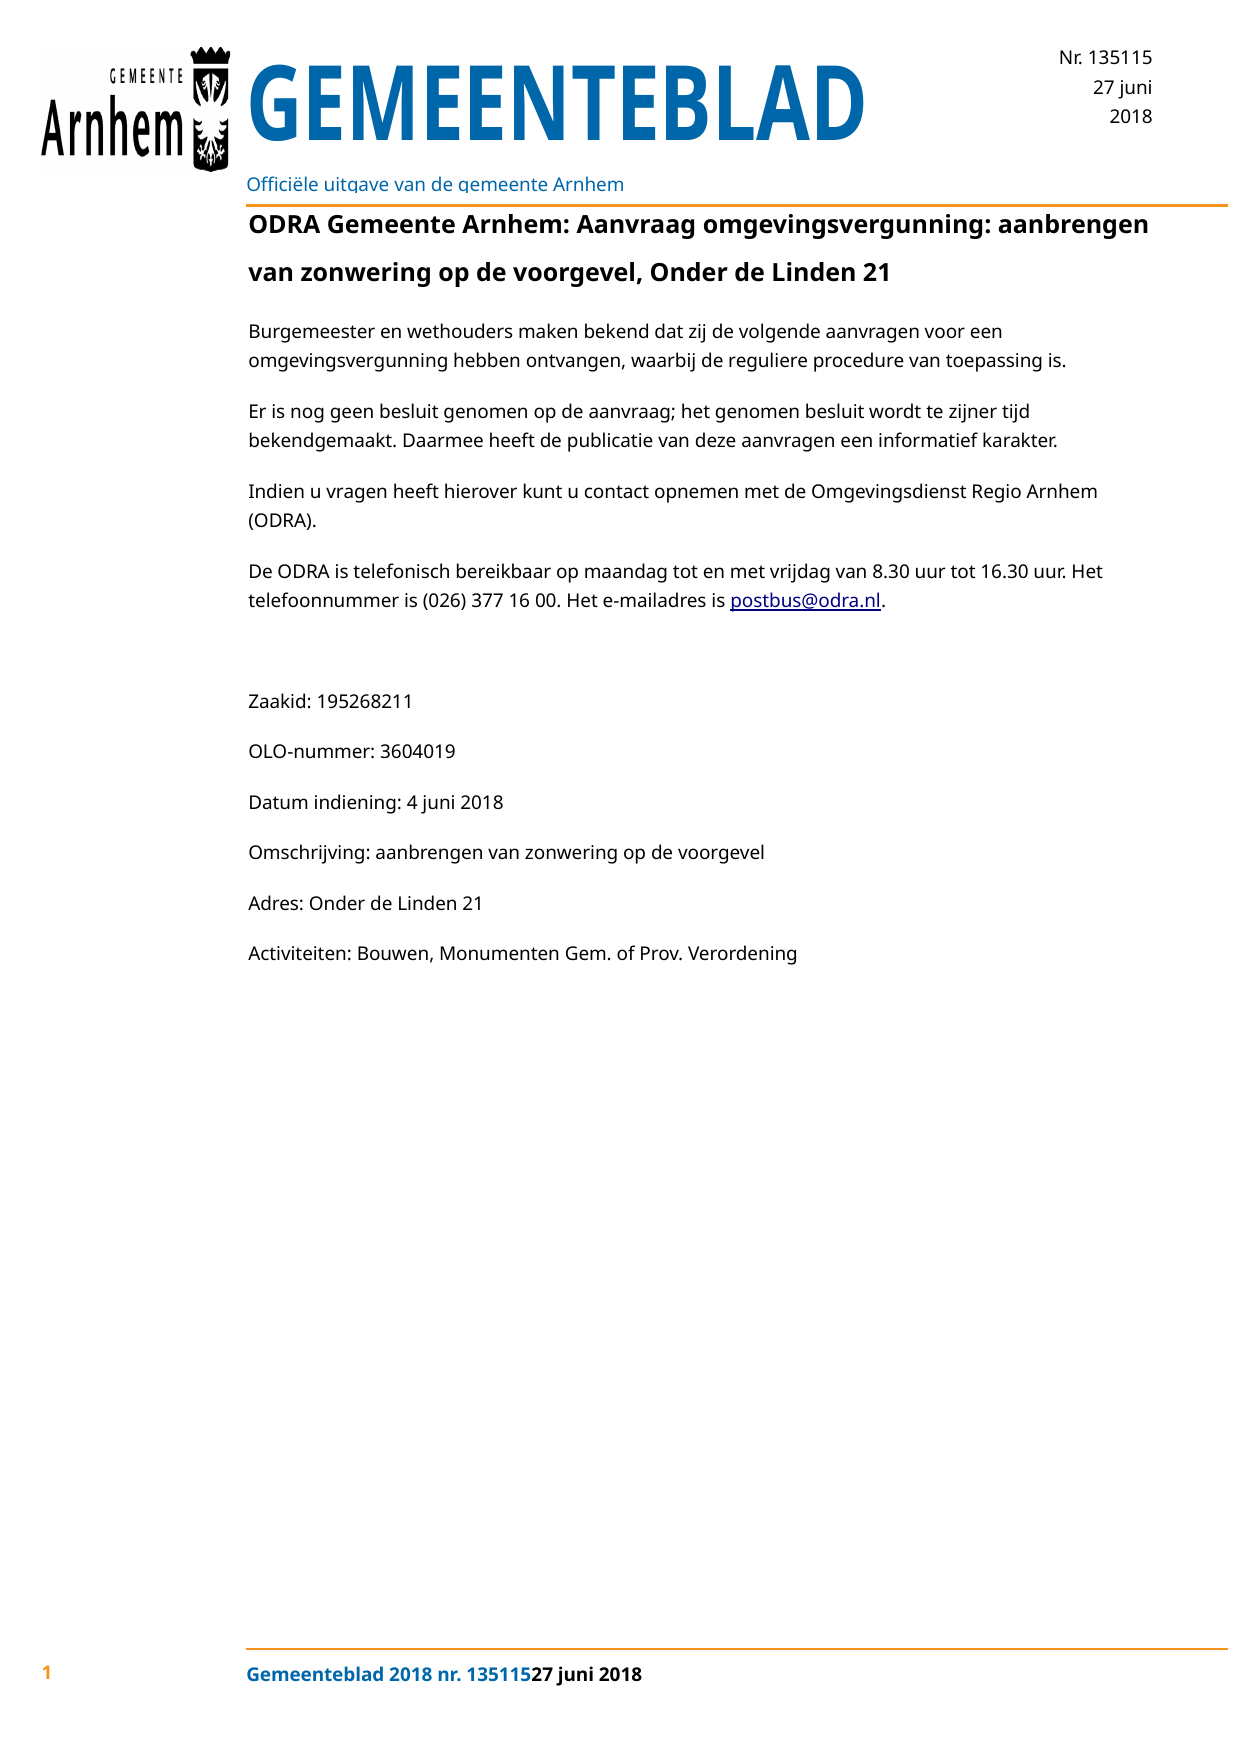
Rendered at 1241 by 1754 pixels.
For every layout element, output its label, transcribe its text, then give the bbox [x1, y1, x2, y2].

picture [41, 47, 231, 172]
text Burgemeester en wethouders maken bekend dat zij de volgende aanvragen voor een omgevingsvergunning hebben ontvangen, waarbij de reguliere procedure van toepassing is. [248, 318, 1152, 373]
text OLO-nummer: 3604019 [248, 739, 1152, 764]
text Adres: Onder de Linden 21 [248, 890, 1152, 916]
text ODRA Gemeente Arnhem: Aanvraag omgevingsvergunning: aanbrengen van zonwering op de voorgevel, Onder de Linden 21 [248, 207, 1152, 288]
text Activiteiten: Bouwen, Monumenten Gem. of Prov. Verordening [248, 940, 1152, 966]
text Omschrijving: aanbrengen van zonwering op de voorgevel [248, 839, 1152, 865]
text Datum indiening: 4 juni 2018 [248, 789, 1152, 815]
text Er is nog geen besluit genomen op de aanvraag; het genomen besluit wordt te zijner tijd bekendgemaakt. Daarmee heeft de publicatie van deze aanvragen een informatief karakter. [248, 398, 1152, 453]
text Indien u vragen heeft hierover kunt u contact opnemen met de Omgevingsdienst Regio Arnhem (ODRA). [248, 478, 1152, 533]
text Zaakid: 195268211 [248, 688, 1152, 714]
text De ODRA is telefonisch bereikbaar op maandag tot en met vrijdag van 8.30 uur tot 16.30 uur. Het telefoonnummer is (026) 377 16 00. Het e-mailadres is postbus@odra.nl. [248, 558, 1152, 613]
